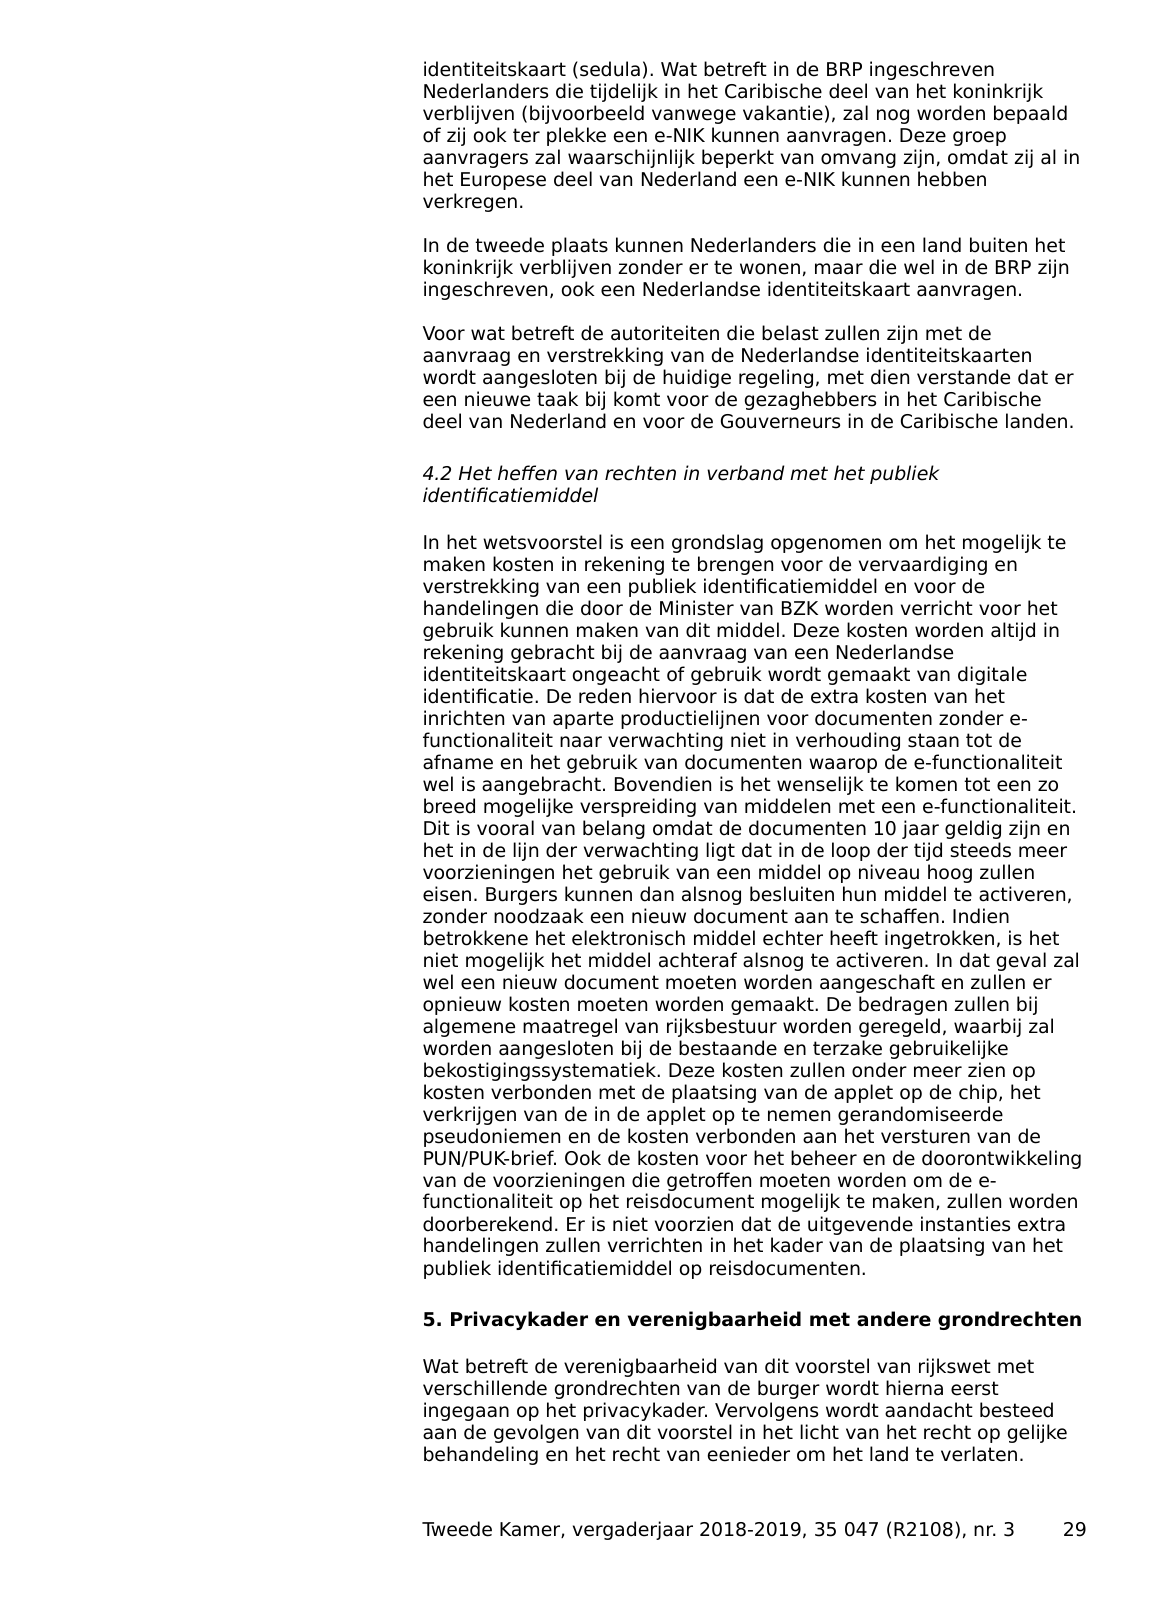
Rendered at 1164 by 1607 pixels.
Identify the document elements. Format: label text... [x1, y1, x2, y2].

subtitle 4.2 Het heffen van rechten in verband met het publiek identificatiemiddel [422, 463, 1087, 507]
text Wat betreft de verenigbaarheid van dit voorstel van rijkswet met verschillende grondrechten van de burger wordt hierna eerst ingegaan op het privacykader. Vervolgens wordt aandacht besteed aan de gevolgen van dit voorstel in het licht van het recht op gelijke behandeling en het recht van eenieder om het land te verlaten. [422, 1356, 1087, 1466]
text In de tweede plaats kunnen Nederlanders die in een land buiten het koninkrijk verblijven zonder er te wonen, maar die wel in de BRP zijn ingeschreven, ook een Nederlandse identiteitskaart aanvragen. [422, 235, 1087, 301]
text Voor wat betreft de autoriteiten die belast zullen zijn met de aanvraag en verstrekking van de Nederlandse identiteitskaarten wordt aangesloten bij de huidige regeling, met dien verstande dat er een nieuwe taak bij komt voor de gezaghebbers in het Caribische deel van Nederland en voor de Gouverneurs in de Caribische landen. [422, 323, 1087, 433]
subtitle 5. Privacykader en verenigbaarheid met andere grondrechten [422, 1309, 1087, 1331]
text In het wetsvoorstel is een grondslag opgenomen om het mogelijk te maken kosten in rekening te brengen voor de vervaardiging en verstrekking van een publiek identificatiemiddel en voor de handelingen die door de Minister van BZK worden verricht voor het gebruik kunnen maken van dit middel. Deze kosten worden altijd in rekening gebracht bij de aanvraag van een Nederlandse identiteitskaart ongeacht of gebruik wordt gemaakt van digitale identificatie. De reden hiervoor is dat de extra kosten van het inrichten van aparte productielijnen voor documenten zonder e-functionaliteit naar verwachting niet in verhouding staan tot de afname en het gebruik van documenten waarop de e-functionaliteit wel is aangebracht. Bovendien is het wenselijk te komen tot een zo breed mogelijke verspreiding van middelen met een e-functionaliteit. Dit is vooral van belang omdat de documenten 10 jaar geldig zijn en het in de lijn der verwachting ligt dat in de loop der tijd steeds meer voorzieningen het gebruik van een middel op niveau hoog zullen eisen. Burgers kunnen dan alsnog besluiten hun middel te activeren, zonder noodzaak een nieuw document aan te schaffen. Indien betrokkene het elektronisch middel echter heeft ingetrokken, is het niet mogelijk het middel achteraf alsnog te activeren. In dat geval zal wel een nieuw document moeten worden aangeschaft en zullen er opnieuw kosten moeten worden gemaakt. De bedragen zullen bij algemene maatregel van rijksbestuur worden geregeld, waarbij zal worden aangesloten bij de bestaande en terzake gebruikelijke bekostigingssystematiek. Deze kosten zullen onder meer zien op kosten verbonden met de plaatsing van de applet op de chip, het verkrijgen van de in de applet op te nemen gerandomiseerde pseudoniemen en de kosten verbonden aan het versturen van de PUN/PUK-brief. Ook de kosten voor het beheer en de doorontwikkeling van de voorzieningen die getroffen moeten worden om de e-functionaliteit op het reisdocument mogelijk te maken, zullen worden doorberekend. Er is niet voorzien dat de uitgevende instanties extra handelingen zullen verrichten in het kader van de plaatsing van het publiek identificatiemiddel op reisdocumenten. [422, 532, 1087, 1279]
text identiteitskaart (sedula). Wat betreft in de BRP ingeschreven Nederlanders die tijdelijk in het Caribische deel van het koninkrijk verblijven (bijvoorbeeld vanwege vakantie), zal nog worden bepaald of zij ook ter plekke een e-NIK kunnen aanvragen. Deze groep aanvragers zal waarschijnlijk beperkt van omvang zijn, omdat zij al in het Europese deel van Nederland een e-NIK kunnen hebben verkregen. [422, 59, 1087, 213]
